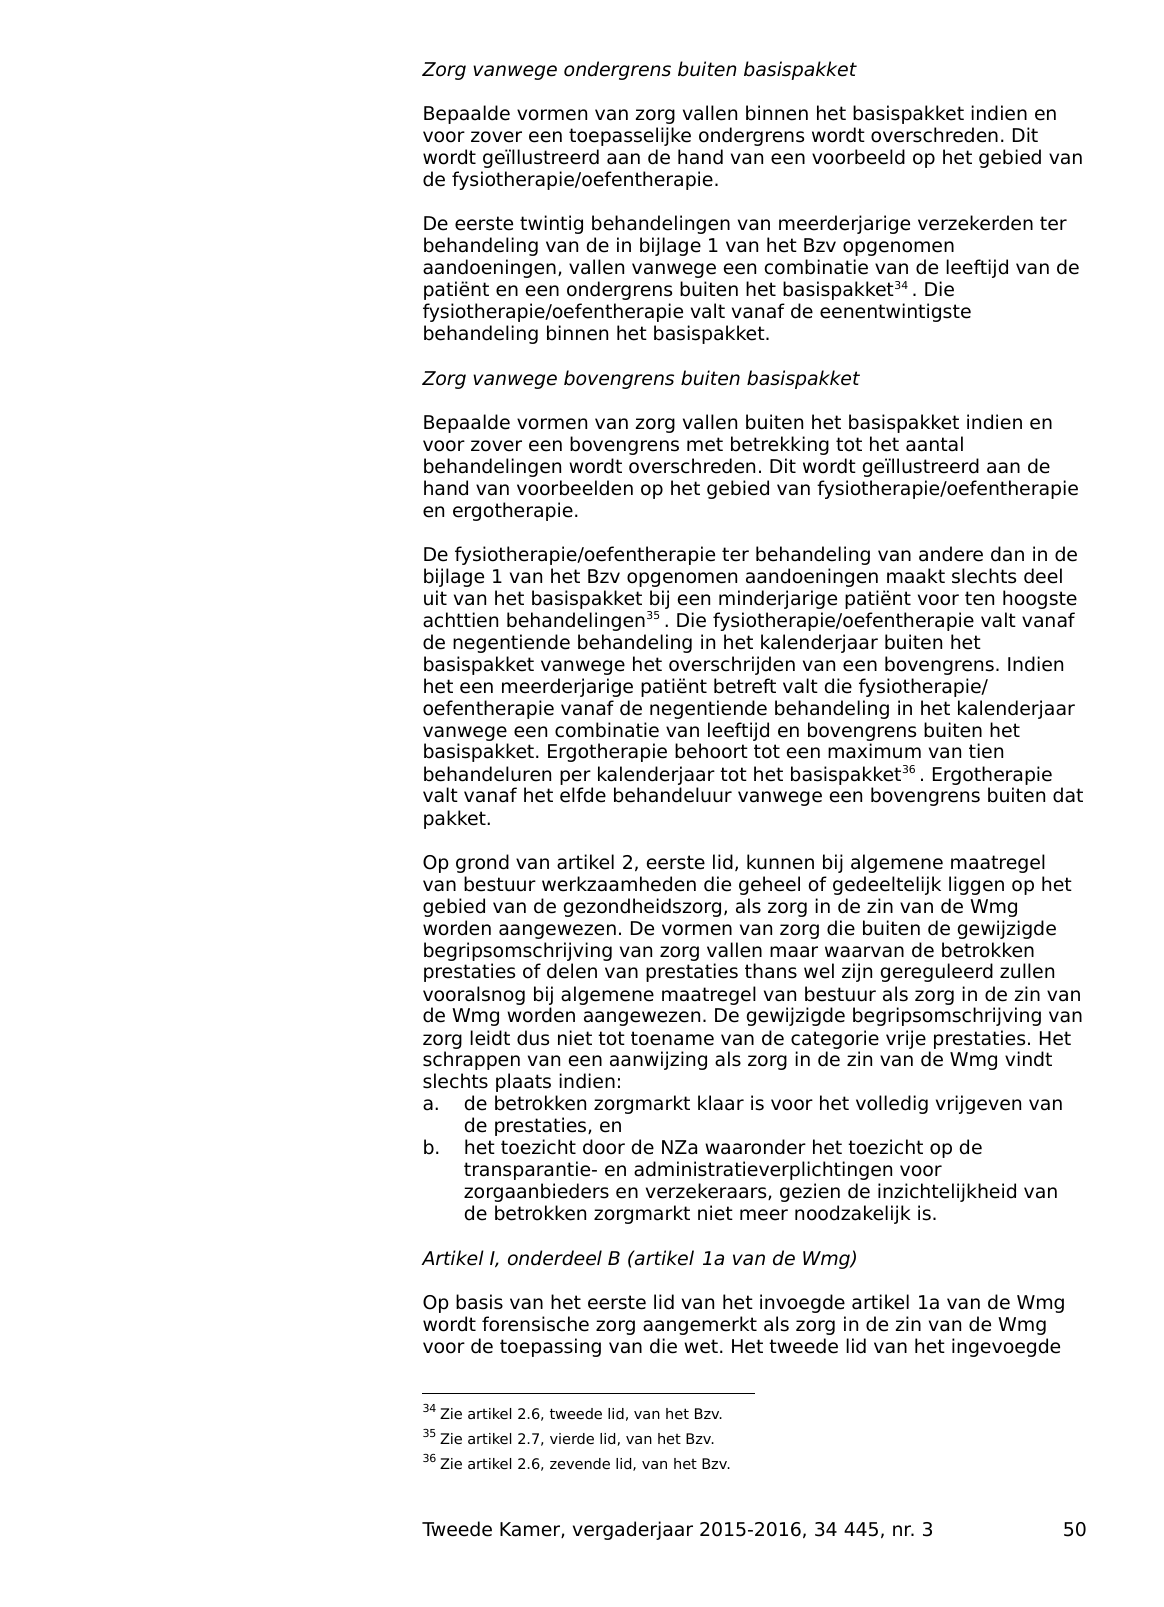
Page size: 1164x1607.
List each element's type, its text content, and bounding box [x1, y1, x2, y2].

text b. het toezicht door de NZa waaronder het toezicht op de transparantie- en administratieverplichtingen voor zorgaanbieders en verzekeraars, gezien de inzichtelijkheid van de betrokken zorgmarkt niet meer noodzakelijk is. [422, 1137, 1087, 1225]
text Zie artikel 2.6, zevende lid, van het Bzv. [422, 1452, 1087, 1474]
text Op grond van artikel 2, eerste lid, kunnen bij algemene maatregel van bestuur werkzaamheden die geheel of gedeeltelijk liggen op het gebied van de gezondheidszorg, als zorg in de zin van de Wmg worden aangewezen. De vormen van zorg die buiten de gewijzigde begripsomschrijving van zorg vallen maar waarvan de betrokken prestaties of delen van prestaties thans wel zijn gereguleerd zullen vooralsnog bij algemene maatregel van bestuur als zorg in de zin van de Wmg worden aangewezen. De gewijzigde begripsomschrijving van zorg leidt dus niet tot toename van de categorie vrije prestaties. Het schrappen van een aanwijzing als zorg in de zin van de Wmg vindt slechts plaats indien: [422, 852, 1087, 1093]
subtitle Zorg vanwege bovengrens buiten basispakket [422, 367, 1087, 389]
text De fysiotherapie/oefentherapie ter behandeling van andere dan in de bijlage 1 van het Bzv opgenomen aandoeningen maakt slechts deel uit van het basispakket bij een minderjarige patiënt voor ten hoogste achttien behandelingen. Die fysiotherapie/oefentherapie valt vanaf de negentiende behandeling in het kalenderjaar buiten het basispakket vanwege het overschrijden van een bovengrens. Indien het een meerderjarige patiënt betreft valt die fysiotherapie/ oefentherapie vanaf de negentiende behandeling in het kalenderjaar vanwege een combinatie van leeftijd en bovengrens buiten het basispakket. Ergotherapie behoort tot een maximum van tien behandeluren per kalenderjaar tot het basispakket. Ergotherapie valt vanaf het elfde behandeluur vanwege een bovengrens buiten dat pakket. [422, 544, 1087, 829]
text Zie artikel 2.7, vierde lid, van het Bzv. [422, 1427, 1087, 1449]
text Bepaalde vormen van zorg vallen buiten het basispakket indien en voor zover een bovengrens met betrekking tot het aantal behandelingen wordt overschreden. Dit wordt geïllustreerd aan de hand van voorbeelden op het gebied van fysiotherapie/oefentherapie en ergotherapie. [422, 412, 1087, 521]
text a. de betrokken zorgmarkt klaar is voor het volledig vrijgeven van de prestaties, en [422, 1093, 1087, 1137]
text Op basis van het eerste lid van het invoegde artikel 1a van de Wmg wordt forensische zorg aangemerkt als zorg in de zin van de Wmg voor de toepassing van die wet. Het tweede lid van het ingevoegde [422, 1292, 1087, 1357]
subtitle Artikel I, onderdeel B (artikel 1a van de Wmg) [422, 1247, 1087, 1269]
text De eerste twintig behandelingen van meerderjarige verzekerden ter behandeling van de in bijlage 1 van het Bzv opgenomen aandoeningen, vallen vanwege een combinatie van de leeftijd van de patiënt en een ondergrens buiten het basispakket. Die fysiotherapie/oefentherapie valt vanaf de eenentwintigste behandeling binnen het basispakket. [422, 213, 1087, 345]
subtitle Zorg vanwege ondergrens buiten basispakket [422, 59, 1087, 81]
text Zie artikel 2.6, tweede lid, van het Bzv. [422, 1402, 1087, 1424]
text Bepaalde vormen van zorg vallen binnen het basispakket indien en voor zover een toepasselijke ondergrens wordt overschreden. Dit wordt geïllustreerd aan de hand van een voorbeeld op het gebied van de fysiotherapie/oefentherapie. [422, 103, 1087, 191]
